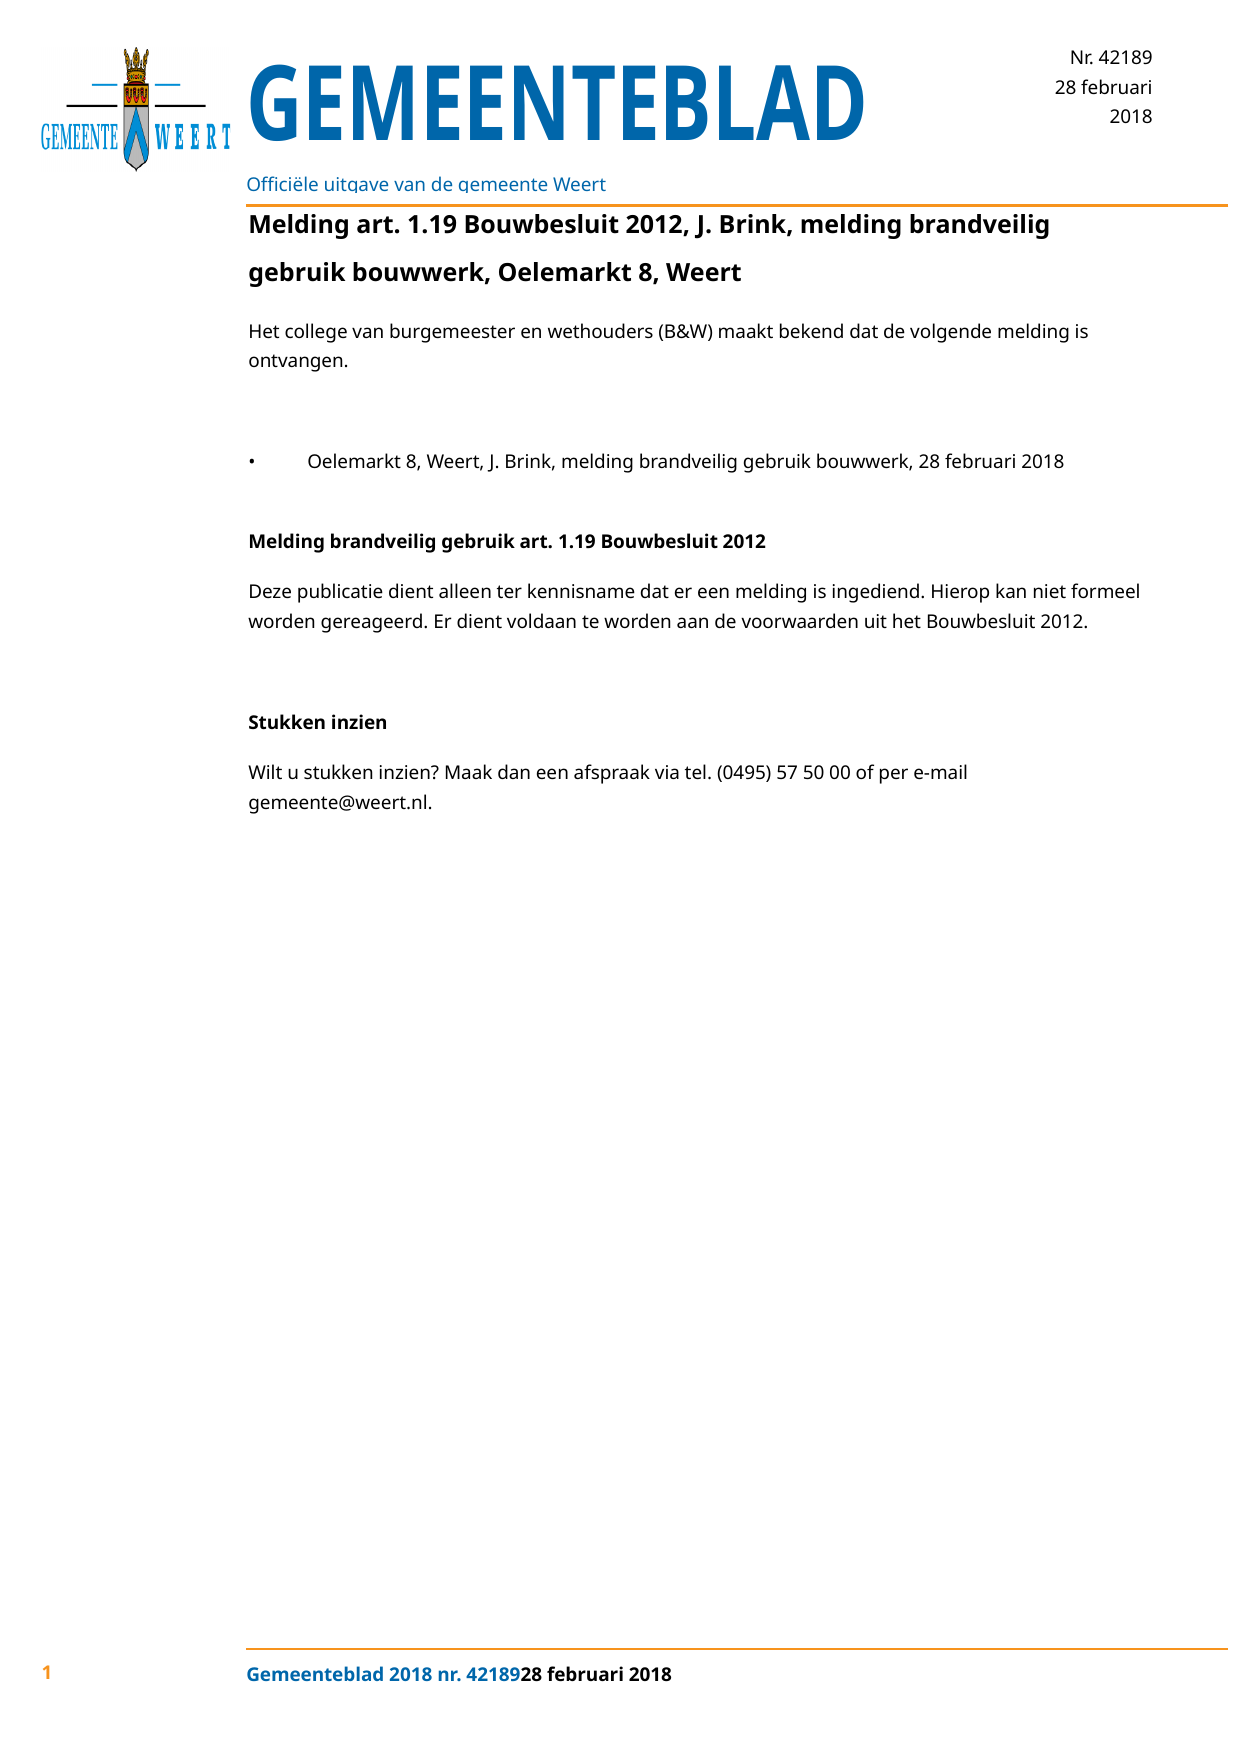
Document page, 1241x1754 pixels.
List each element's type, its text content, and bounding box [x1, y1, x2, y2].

text Wilt u stukken inzien? Maak dan een afspraak via tel. (0495) 57 50 00 of per e-mail gemeente@weert.nl. [248, 759, 1152, 815]
text Deze publicatie dient alleen ter kennisname dat er een melding is ingediend. Hierop kan niet formeel worden gereageerd. Er dient voldaan te worden aan de voorwaarden uit het Bouwbesluit 2012. [248, 579, 1152, 634]
text Melding brandveilig gebruik art. 1.19 Bouwbesluit 2012 [248, 528, 1152, 554]
list Oelemarkt 8, Weert, J. Brink, melding brandveilig gebruik bouwwerk, 28 februari 2018 [248, 448, 1152, 474]
text Melding art. 1.19 Bouwbesluit 2012, J. Brink, melding brandveilig gebruik bouwwerk, Oelemarkt 8, Weert [248, 207, 1152, 288]
picture [41, 47, 231, 172]
text Stukken inzien [248, 709, 1152, 735]
text Het college van burgemeester en wethouders (B&W) maakt bekend dat de volgende melding is ontvangen. [248, 318, 1152, 373]
